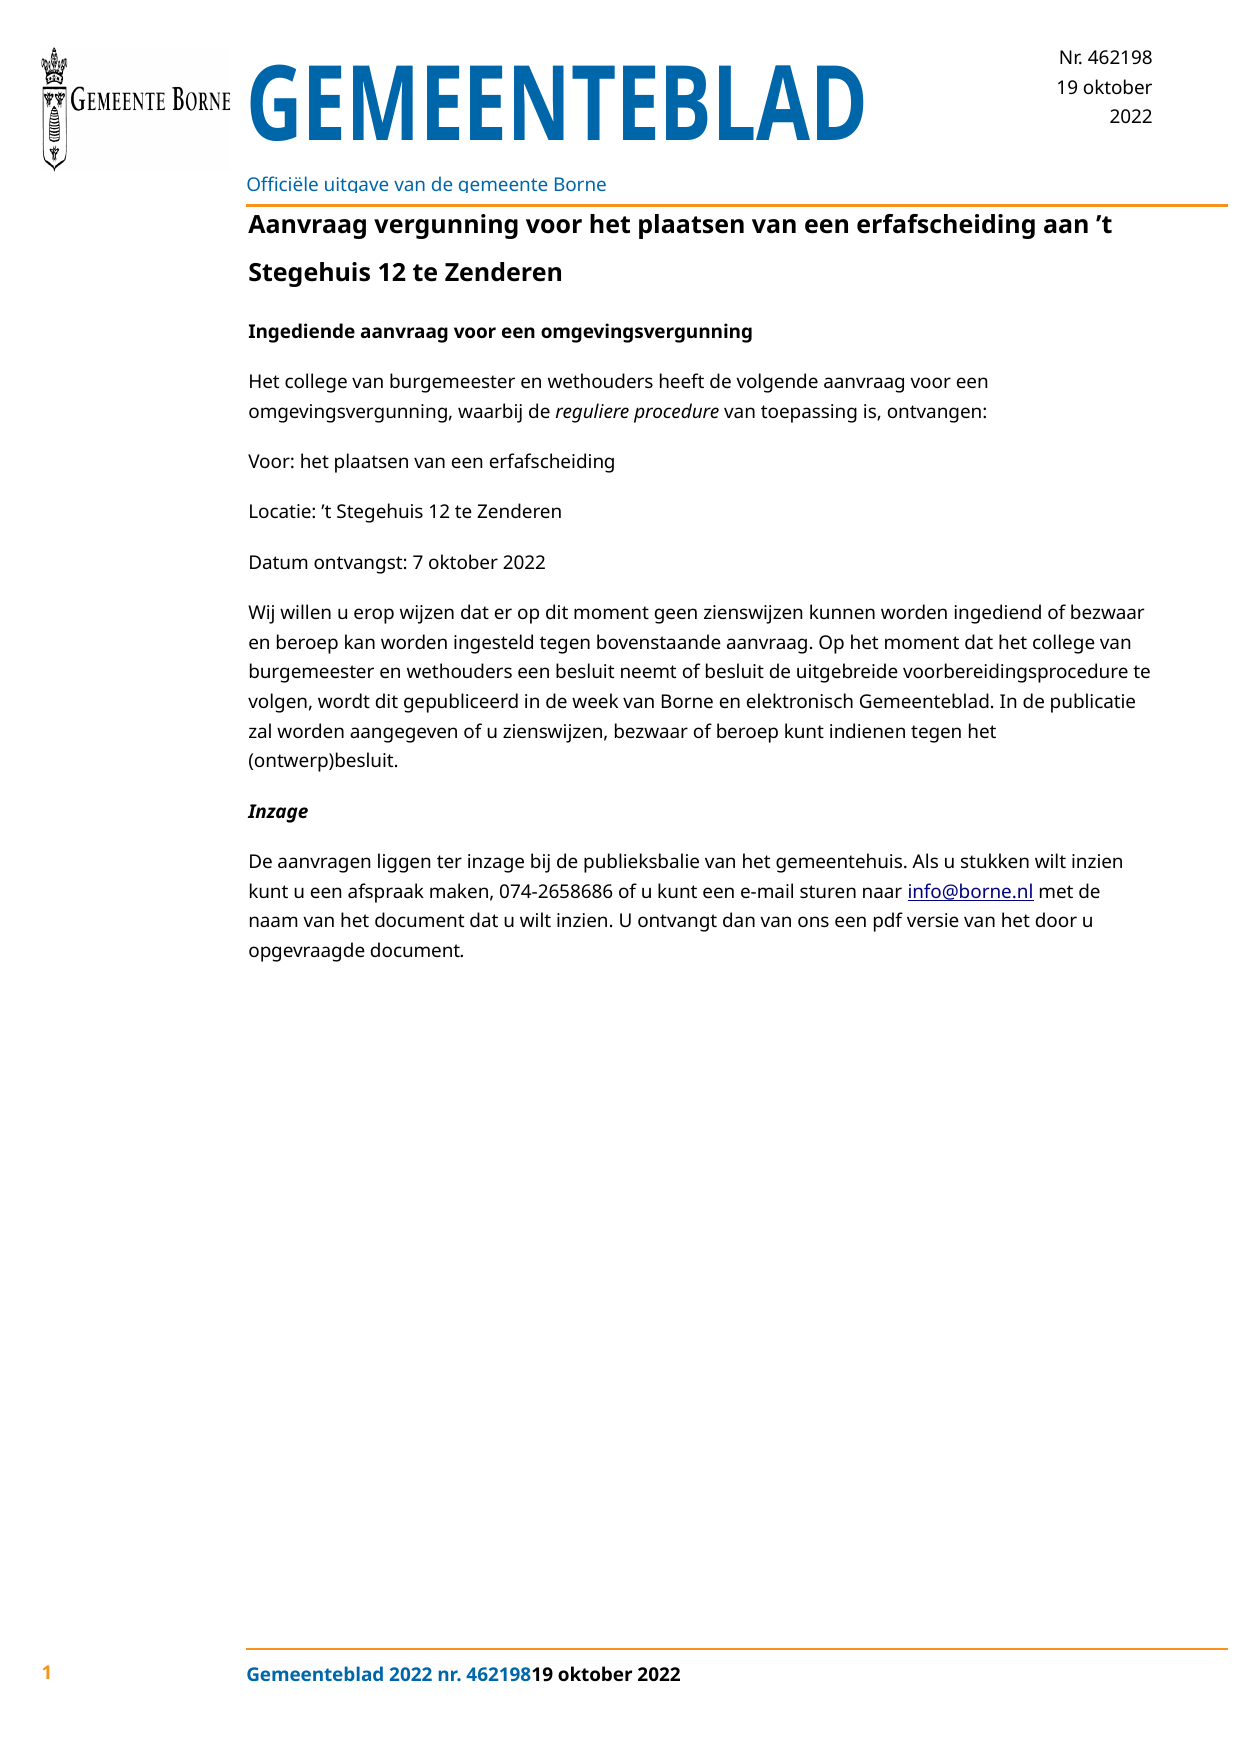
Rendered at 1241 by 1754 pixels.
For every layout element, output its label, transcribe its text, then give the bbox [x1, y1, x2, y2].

text Locatie: ’t Stegehuis 12 te Zenderen [248, 499, 1152, 524]
text Inzage [248, 798, 1152, 824]
text Het college van burgemeester en wethouders heeft de volgende aanvraag voor een omgevingsvergunning, waarbij de reguliere procedure van toepassing is, ontvangen: [248, 368, 1152, 424]
text Voor: het plaatsen van een erfafscheiding [248, 448, 1152, 474]
text Aanvraag vergunning voor het plaatsen van een erfafscheiding aan ’t Stegehuis 12 te Zenderen [248, 207, 1152, 288]
text Wij willen u erop wijzen dat er op dit moment geen zienswijzen kunnen worden ingediend of bezwaar en beroep kan worden ingesteld tegen bovenstaande aanvraag. Op het moment dat het college van burgemeester en wethouders een besluit neemt of besluit de uitgebreide voorbereidingsprocedure te volgen, wordt dit gepubliceerd in de week van Borne en elektronisch Gemeenteblad. In de publicatie zal worden aangegeven of u zienswijzen, bezwaar of beroep kunt indienen tegen het (ontwerp)besluit. [248, 599, 1152, 773]
text De aanvragen liggen ter inzage bij de publieksbalie van het gemeentehuis. Als u stukken wilt inzien kunt u een afspraak maken, 074-2658686 of u kunt een e-mail sturen naar info@borne.nl met de naam van het document dat u wilt inzien. U ontvangt dan van ons een pdf versie van het door u opgevraagde document. [248, 848, 1152, 963]
text Ingediende aanvraag voor een omgevingsvergunning [248, 318, 1152, 344]
picture [41, 47, 231, 172]
text Datum ontvangst: 7 oktober 2022 [248, 549, 1152, 575]
